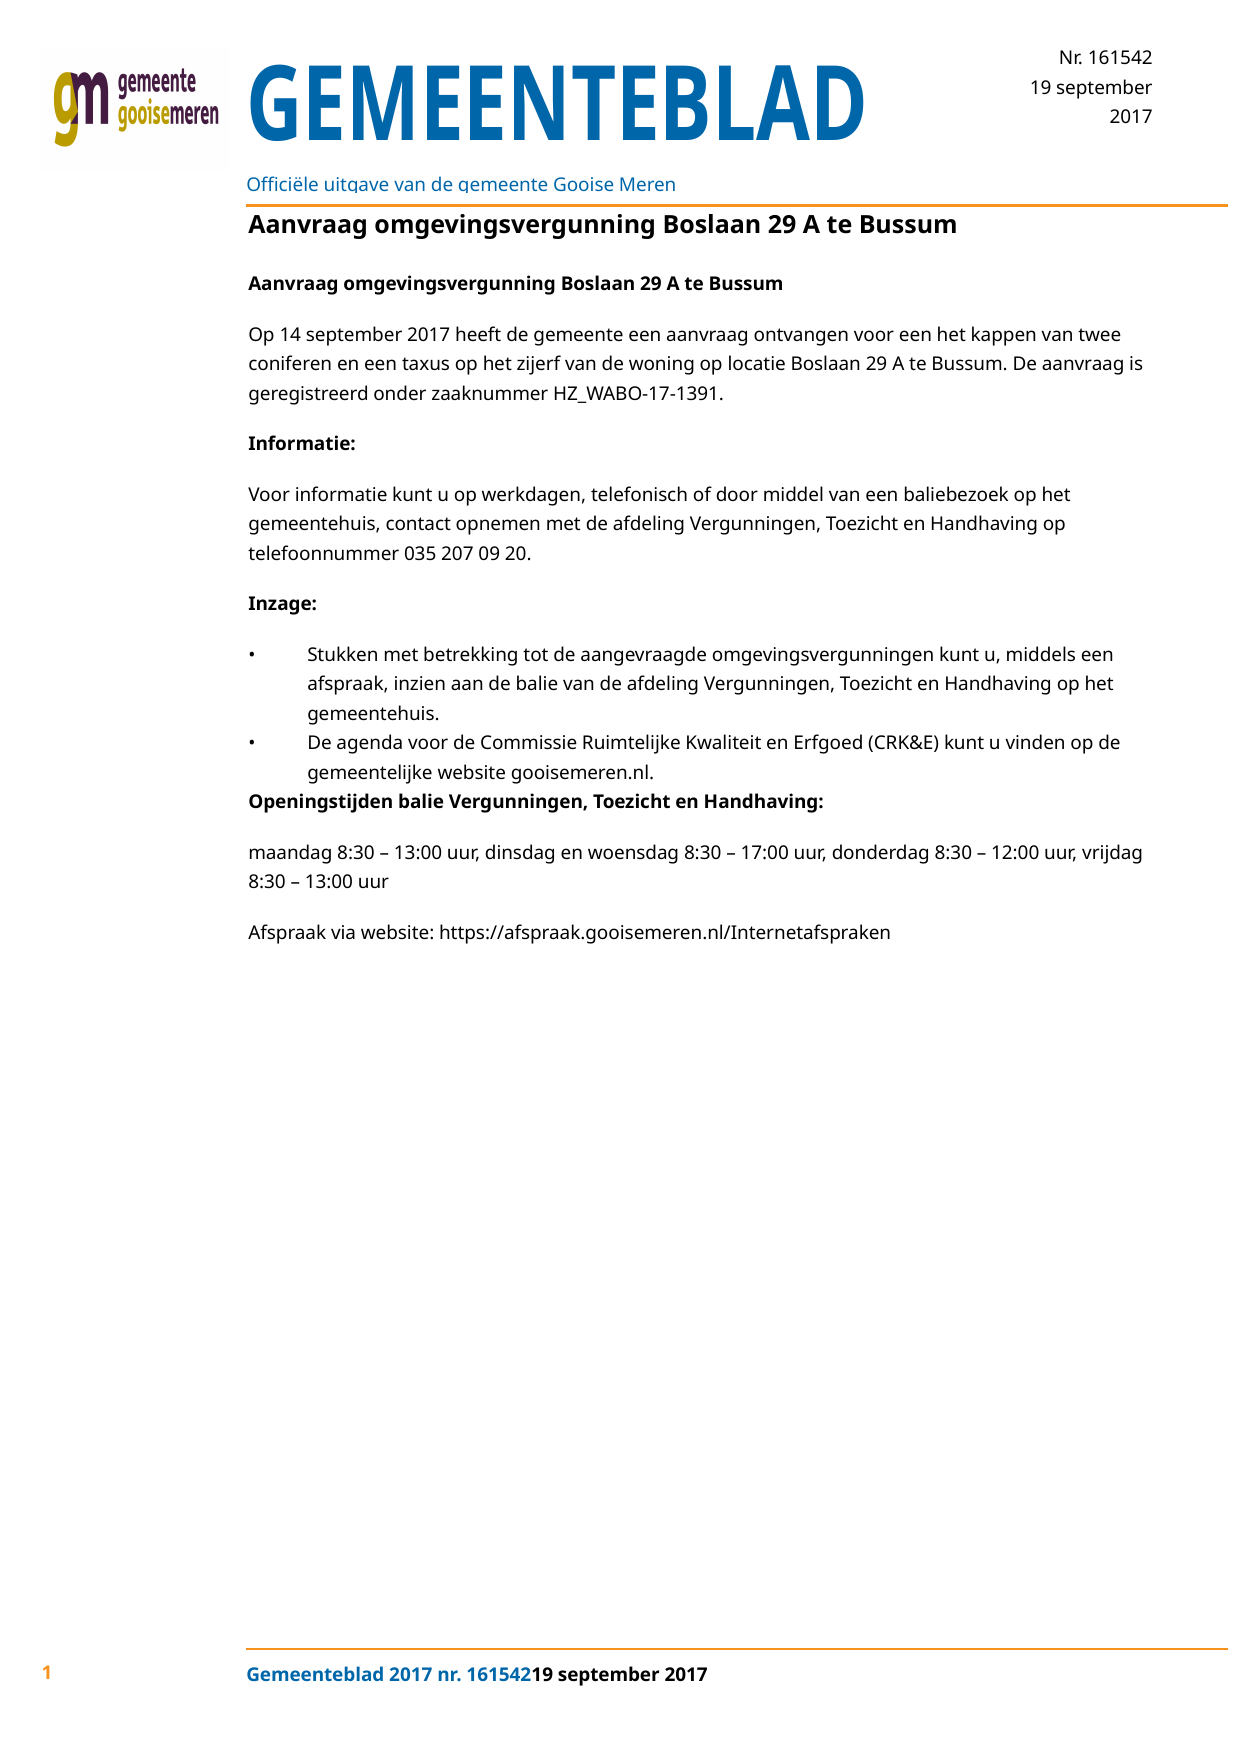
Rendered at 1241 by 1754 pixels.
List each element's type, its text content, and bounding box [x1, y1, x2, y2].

text Informatie: [248, 430, 1152, 456]
text Inzage: [248, 590, 1152, 616]
text Op 14 september 2017 heeft de gemeente een aanvraag ontvangen voor een het kappen van twee coniferen en een taxus op het zijerf van de woning op locatie Boslaan 29 A te Bussum. De aanvraag is geregistreerd onder zaaknummer HZ_WABO-17-1391. [248, 321, 1152, 406]
list Stukken met betrekking tot de aangevraagde omgevingsvergunningen kunt u, middels een afspraak, inzien aan de balie van de afdeling Vergunningen, Toezicht en Handhaving op het gemeentehuis. [248, 641, 1152, 726]
list De agenda voor de Commissie Ruimtelijke Kwaliteit en Erfgoed (CRK&E) kunt u vinden op de gemeentelijke website gooisemeren.nl. [248, 729, 1152, 785]
text Voor informatie kunt u op werkdagen, telefonisch of door middel van een baliebezoek op het gemeentehuis, contact opnemen met de afdeling Vergunningen, Toezicht en Handhaving op telefoonnummer 035 207 09 20. [248, 481, 1152, 566]
text Aanvraag omgevingsvergunning Boslaan 29 A te Bussum [248, 207, 1152, 241]
text Afspraak via website: https://afspraak.gooisemeren.nl/Internetafspraken [248, 919, 1152, 945]
text Openingstijden balie Vergunningen, Toezicht en Handhaving: [248, 789, 1152, 814]
text maandag 8:30 – 13:00 uur, dinsdag en woensdag 8:30 – 17:00 uur, donderdag 8:30 – 12:00 uur, vrijdag 8:30 – 13:00 uur [248, 839, 1152, 894]
picture [41, 47, 231, 172]
text Aanvraag omgevingsvergunning Boslaan 29 A te Bussum [248, 270, 1152, 296]
